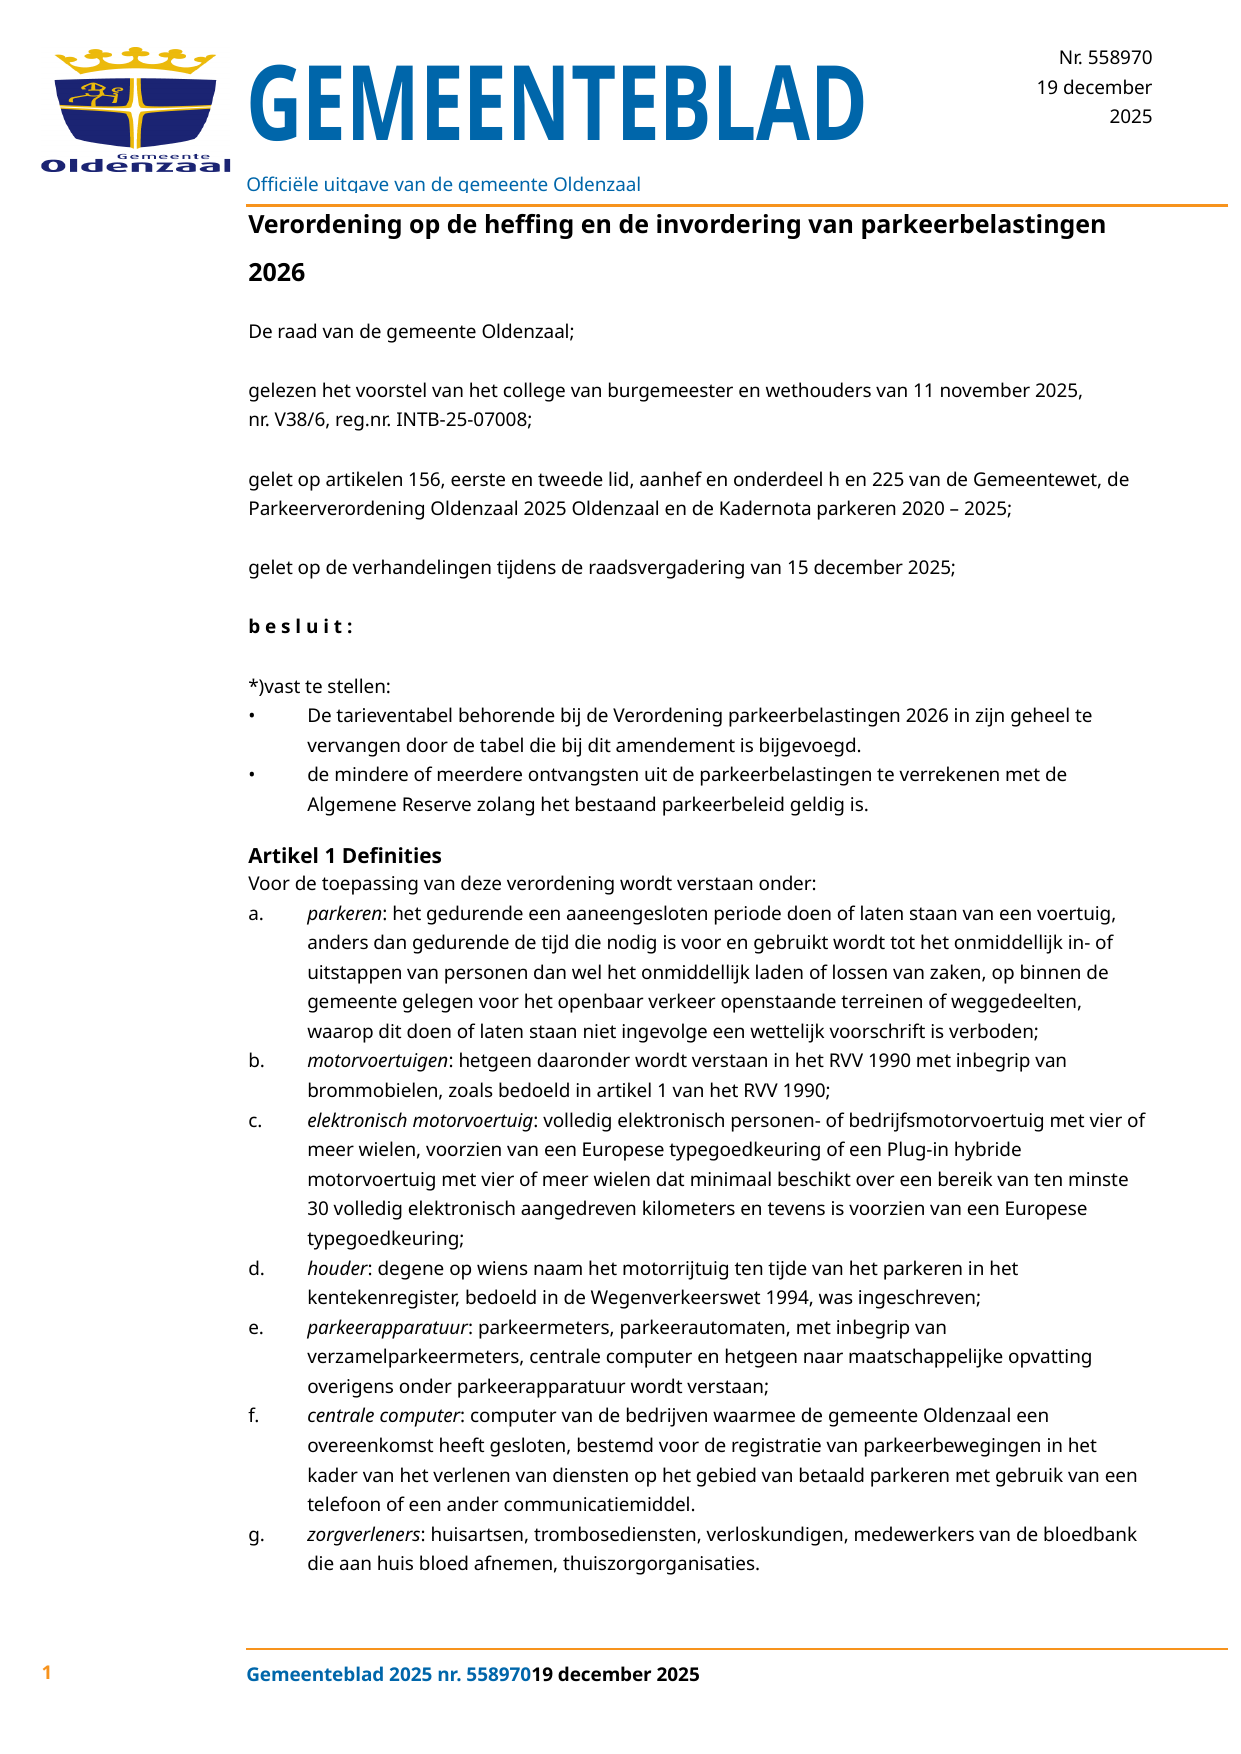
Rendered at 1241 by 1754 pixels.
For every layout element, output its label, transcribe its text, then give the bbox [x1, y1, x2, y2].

text *)vast te stellen: [248, 673, 1152, 699]
picture [41, 47, 231, 172]
list parkeerapparatuur: parkeermeters, parkeerautomaten, met inbegrip van verzamelparkeermeters, centrale computer en hetgeen naar maatschappelijke opvatting overigens onder parkeerapparatuur wordt verstaan; [248, 1314, 1152, 1399]
text gelezen het voorstel van het college van burgemeester en wethouders van 11 november 2025, [248, 377, 1152, 403]
text Verordening op de heffing en de invordering van parkeerbelastingen 2026 [248, 207, 1152, 288]
list zorgverleners: huisartsen, trombosediensten, verloskundigen, medewerkers van de bloedbank die aan huis bloed afnemen, thuiszorgorganisaties. [248, 1521, 1152, 1576]
list motorvoertuigen: hetgeen daaronder wordt verstaan in het RVV 1990 met inbegrip van brommobielen, zoals bedoeld in artikel 1 van het RVV 1990; [248, 1048, 1152, 1103]
text b e s l u i t : [248, 614, 1152, 639]
list parkeren: het gedurende een aaneengesloten periode doen of laten staan van een voertuig, anders dan gedurende de tijd die nodig is voor en gebruikt wordt tot het onmiddellijk in- of uitstappen van personen dan wel het onmiddellijk laden of lossen van zaken, op binnen de gemeente gelegen voor het openbaar verkeer openstaande terreinen of weggedeelten, waarop dit doen of laten staan niet ingevolge een wettelijk voorschrift is verboden; [248, 900, 1152, 1044]
text Voor de toepassing van deze verordening wordt verstaan onder: [248, 870, 1152, 896]
list houder: degene op wiens naam het motorrijtuig ten tijde van het parkeren in het kentekenregister, bedoeld in de Wegenverkeerswet 1994, was ingeschreven; [248, 1255, 1152, 1310]
text nr. V38/6, reg.nr. INTB-25-07008; [248, 407, 1152, 432]
text gelet op artikelen 156, eerste en tweede lid, aanhef en onderdeel h en 225 van de Gemeentewet, de Parkeerverordening Oldenzaal 2025 Oldenzaal en de Kadernota parkeren 2020 – 2025; [248, 466, 1152, 521]
text De raad van de gemeente Oldenzaal; [248, 318, 1152, 344]
list centrale computer: computer van de bedrijven waarmee de gemeente Oldenzaal een overeenkomst heeft gesloten, bestemd voor de registratie van parkeerbewegingen in het kader van het verlenen van diensten op het gebied van betaald parkeren met gebruik van een telefoon of een ander communicatiemiddel. [248, 1403, 1152, 1517]
list elektronisch motorvoertuig: volledig elektronisch personen- of bedrijfsmotorvoertuig met vier of meer wielen, voorzien van een Europese typegoedkeuring of een Plug-in hybride motorvoertuig met vier of meer wielen dat minimaal beschikt over een bereik van ten minste 30 volledig elektronisch aangedreven kilometers en tevens is voorzien van een Europese typegoedkeuring; [248, 1107, 1152, 1251]
text Artikel 1 Definities [248, 842, 1152, 870]
list de mindere of meerdere ontvangsten uit de parkeerbelastingen te verrekenen met de Algemene Reserve zolang het bestaand parkeerbeleid geldig is. [248, 762, 1152, 817]
text gelet op de verhandelingen tijdens de raadsvergadering van 15 december 2025; [248, 554, 1152, 580]
list De tarieventabel behorende bij de Verordening parkeerbelastingen 2026 in zijn geheel te vervangen door de tabel die bij dit amendement is bijgevoegd. [248, 702, 1152, 758]
